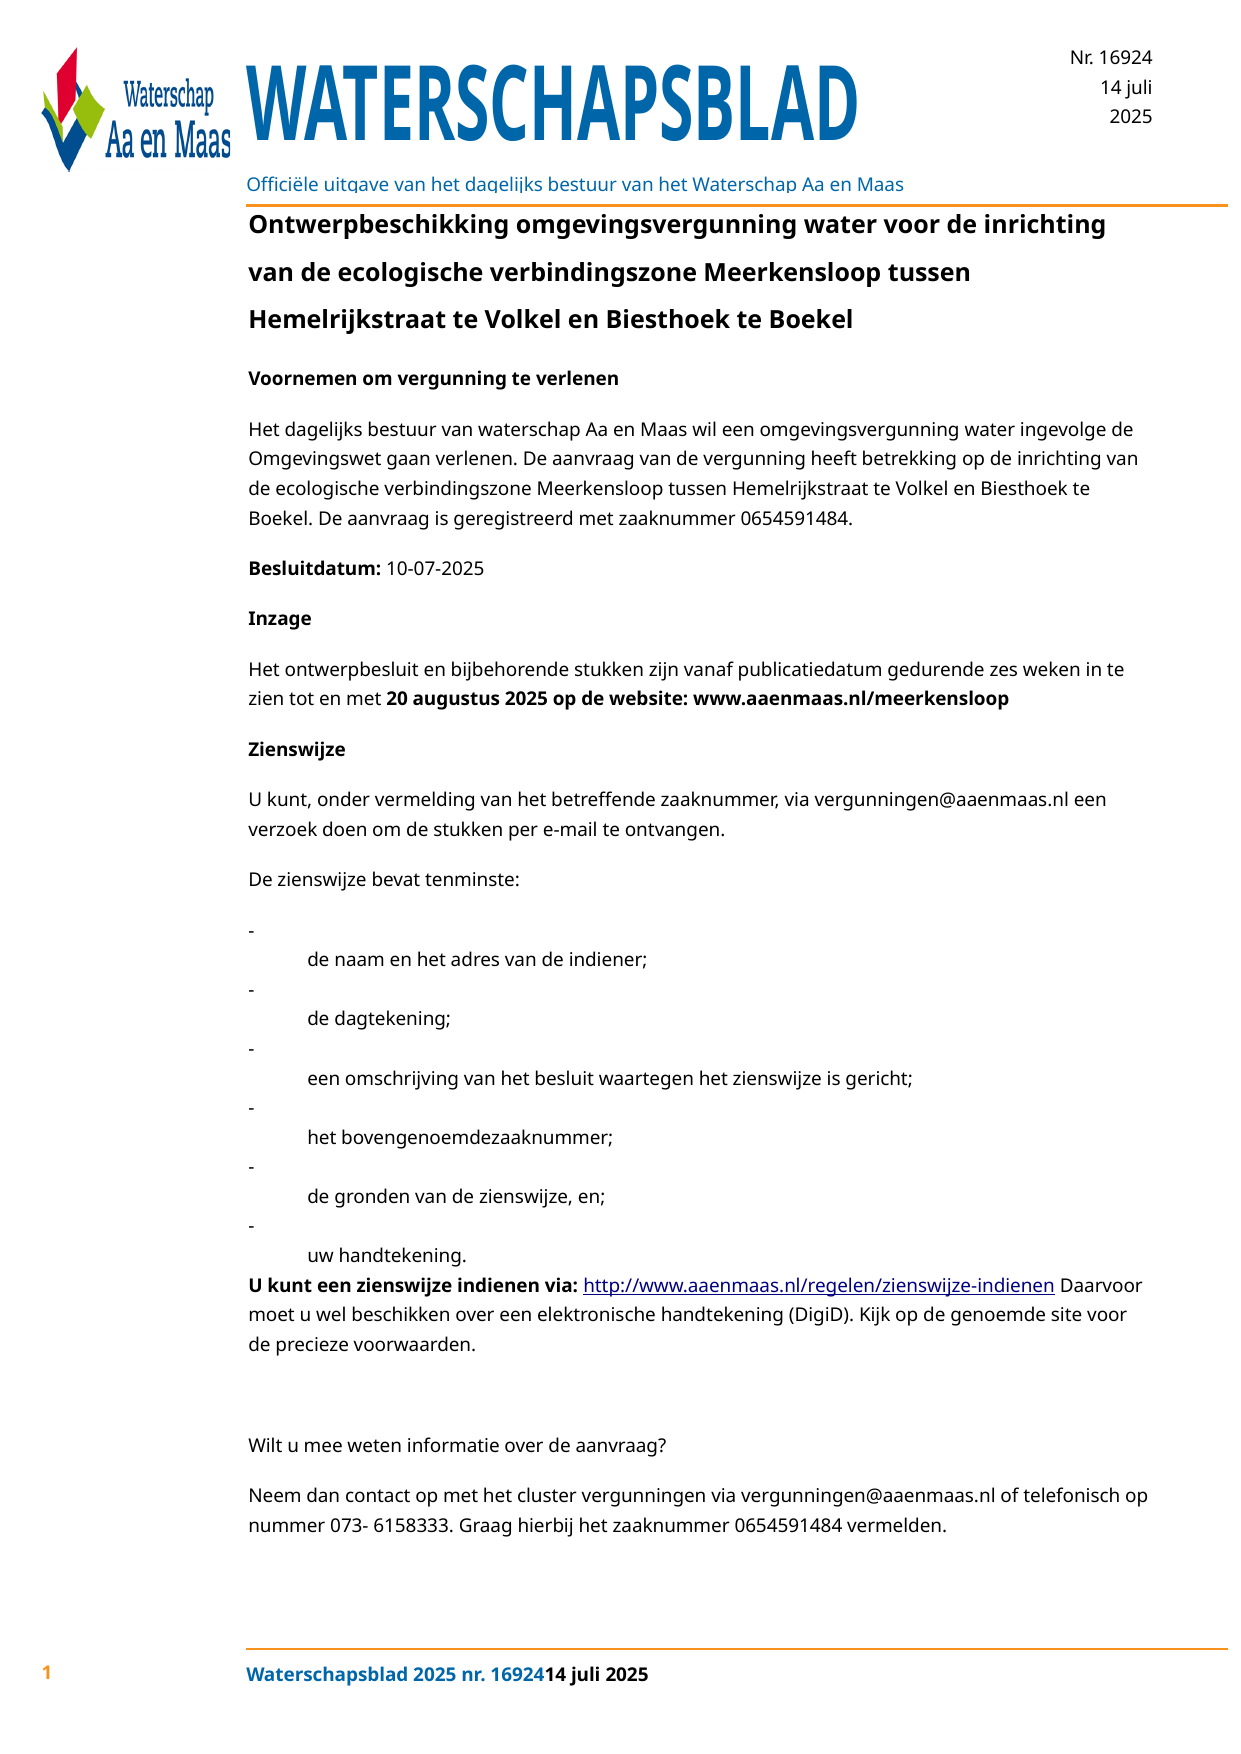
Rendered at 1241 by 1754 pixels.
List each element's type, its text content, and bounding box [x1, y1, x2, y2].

list de naam en het adres van de indiener; [248, 946, 1152, 972]
text De zienswijze bevat tenminste: [248, 866, 1152, 892]
text U kunt een zienswijze indienen via: http://www.aaenmaas.nl/regelen/zienswijze-indienen Daarvoor moet u wel beschikken over een elektronische handtekening (DigiD). Kijk op de genoemde site voor de precieze voorwaarden. [248, 1272, 1152, 1357]
picture [41, 47, 231, 172]
text Ontwerpbeschikking omgevingsvergunning water voor de inrichting van de ecologische verbindingszone Meerkensloop tussen Hemelrijkstraat te Volkel en Biesthoek te Boekel [248, 207, 1152, 336]
text Wilt u mee weten informatie over de aanvraag? [248, 1432, 1152, 1457]
text Neem dan contact op met het cluster vergunningen via vergunningen@aaenmaas.nl of telefonisch op nummer 073- 6158333. Graag hierbij het zaaknummer 0654591484 vermelden. [248, 1482, 1152, 1537]
list de dagtekening; [248, 1006, 1152, 1031]
list uw handtekening. [248, 1242, 1152, 1268]
list de gronden van de zienswijze, en; [248, 1183, 1152, 1209]
text Het ontwerpbesluit en bijbehorende stukken zijn vanaf publicatiedatum gedurende zes weken in te zien tot en met 20 augustus 2025 op de website: www.aaenmaas.nl/meerkensloop [248, 656, 1152, 711]
text Besluitdatum: 10-07-2025 [248, 555, 1152, 581]
text Voornemen om vergunning te verlenen [248, 366, 1152, 391]
text U kunt, onder vermelding van het betreffende zaaknummer, via vergunningen@aaenmaas.nl een verzoek doen om de stukken per e-mail te ontvangen. [248, 786, 1152, 842]
list het bovengenoemdezaaknummer; [248, 1124, 1152, 1149]
text Zienswijze [248, 736, 1152, 762]
list een omschrijving van het besluit waartegen het zienswijze is gericht; [248, 1065, 1152, 1090]
text Inzage [248, 606, 1152, 631]
text Het dagelijks bestuur van waterschap Aa en Maas wil een omgevingsvergunning water ingevolge de Omgevingswet gaan verlenen. De aanvraag van de vergunning heeft betrekking op de inrichting van de ecologische verbindingszone Meerkensloop tussen Hemelrijkstraat te Volkel en Biesthoek te Boekel. De aanvraag is geregistreerd met zaaknummer 0654591484. [248, 416, 1152, 530]
